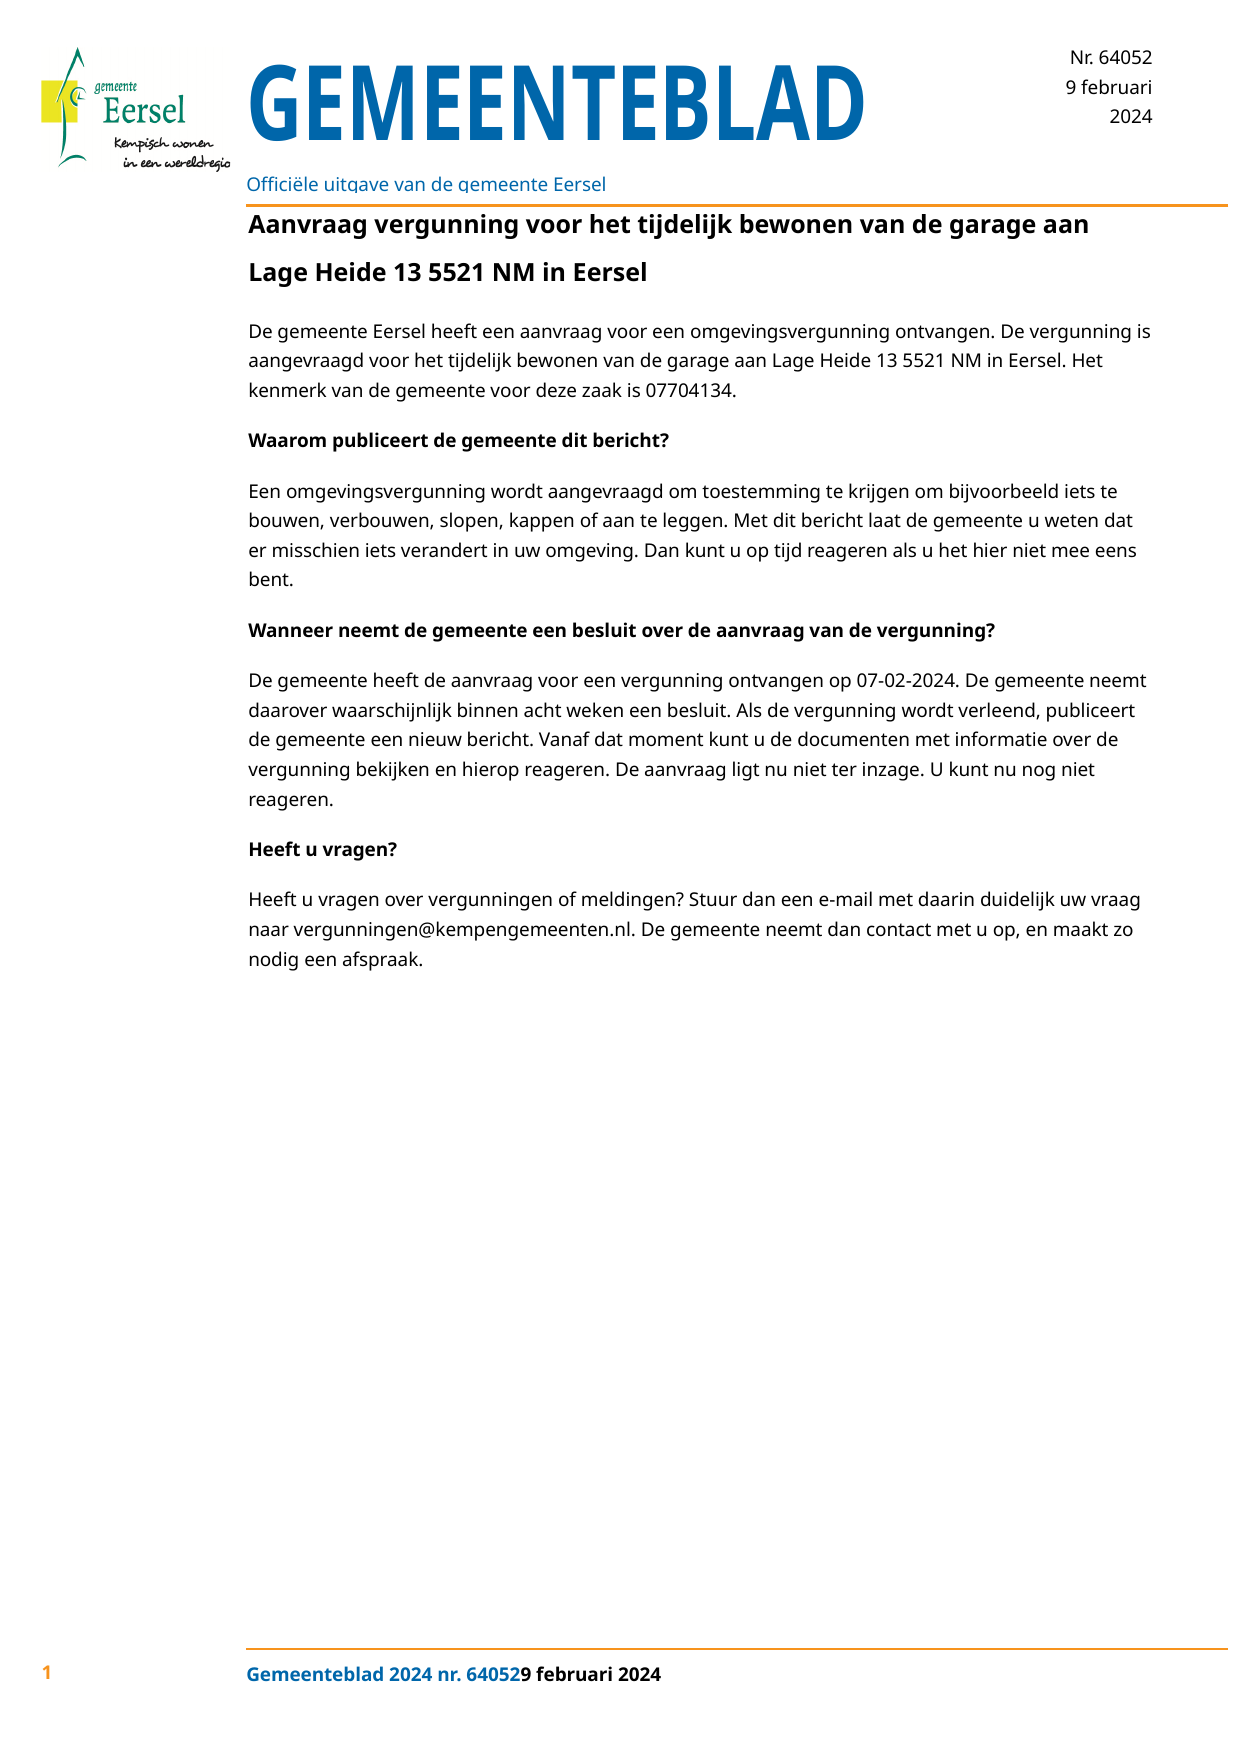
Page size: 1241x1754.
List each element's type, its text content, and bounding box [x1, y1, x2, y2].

text Waarom publiceert de gemeente dit bericht? [248, 427, 1152, 453]
text De gemeente Eersel heeft een aanvraag voor een omgevingsvergunning ontvangen. De vergunning is aangevraagd voor het tijdelijk bewonen van de garage aan Lage Heide 13 5521 NM in Eersel. Het kenmerk van de gemeente voor deze zaak is 07704134. [248, 318, 1152, 403]
text Heeft u vragen? [248, 836, 1152, 862]
text Aanvraag vergunning voor het tijdelijk bewonen van de garage aan Lage Heide 13 5521 NM in Eersel [248, 207, 1152, 288]
text Heeft u vragen over vergunningen of meldingen? Stuur dan een e-mail met daarin duidelijk uw vraag naar vergunningen@kempengemeenten.nl. De gemeente neemt dan contact met u op, en maakt zo nodig een afspraak. [248, 887, 1152, 972]
text De gemeente heeft de aanvraag voor een vergunning ontvangen op 07-02-2024. De gemeente neemt daarover waarschijnlijk binnen acht weken een besluit. Als de vergunning wordt verleend, publiceert de gemeente een nieuw bericht. Vanaf dat moment kunt u de documenten met informatie over de vergunning bekijken en hierop reageren. De aanvraag ligt nu niet ter inzage. U kunt nu nog niet reageren. [248, 667, 1152, 812]
picture [41, 47, 231, 172]
text Wanneer neemt de gemeente een besluit over de aanvraag van de vergunning? [248, 617, 1152, 643]
text Een omgevingsvergunning wordt aangevraagd om toestemming te krijgen om bijvoorbeeld iets te bouwen, verbouwen, slopen, kappen of aan te leggen. Met dit bericht laat de gemeente u weten dat er misschien iets verandert in uw omgeving. Dan kunt u op tijd reageren als u het hier niet mee eens bent. [248, 478, 1152, 592]
